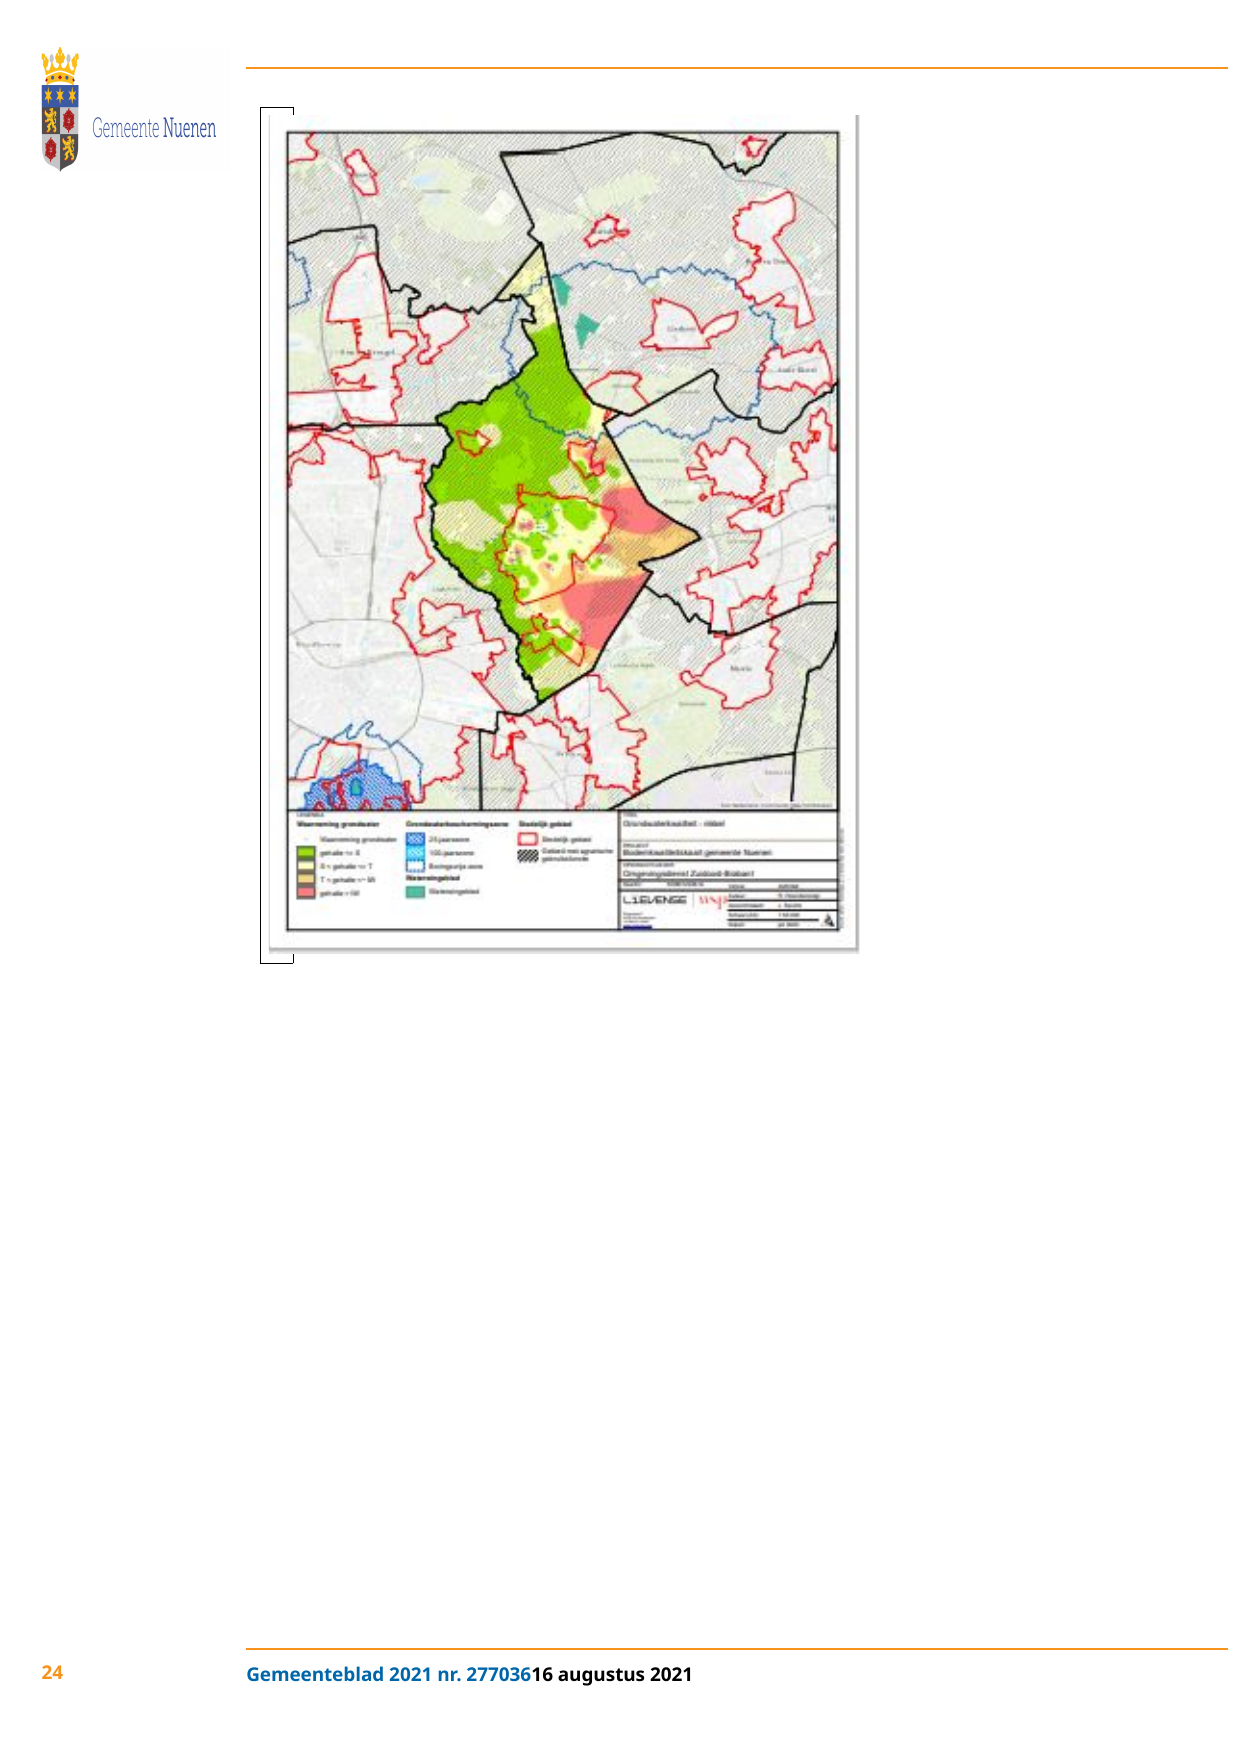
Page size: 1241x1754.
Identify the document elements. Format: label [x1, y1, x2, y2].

picture [268, 115, 860, 954]
picture [41, 47, 231, 172]
